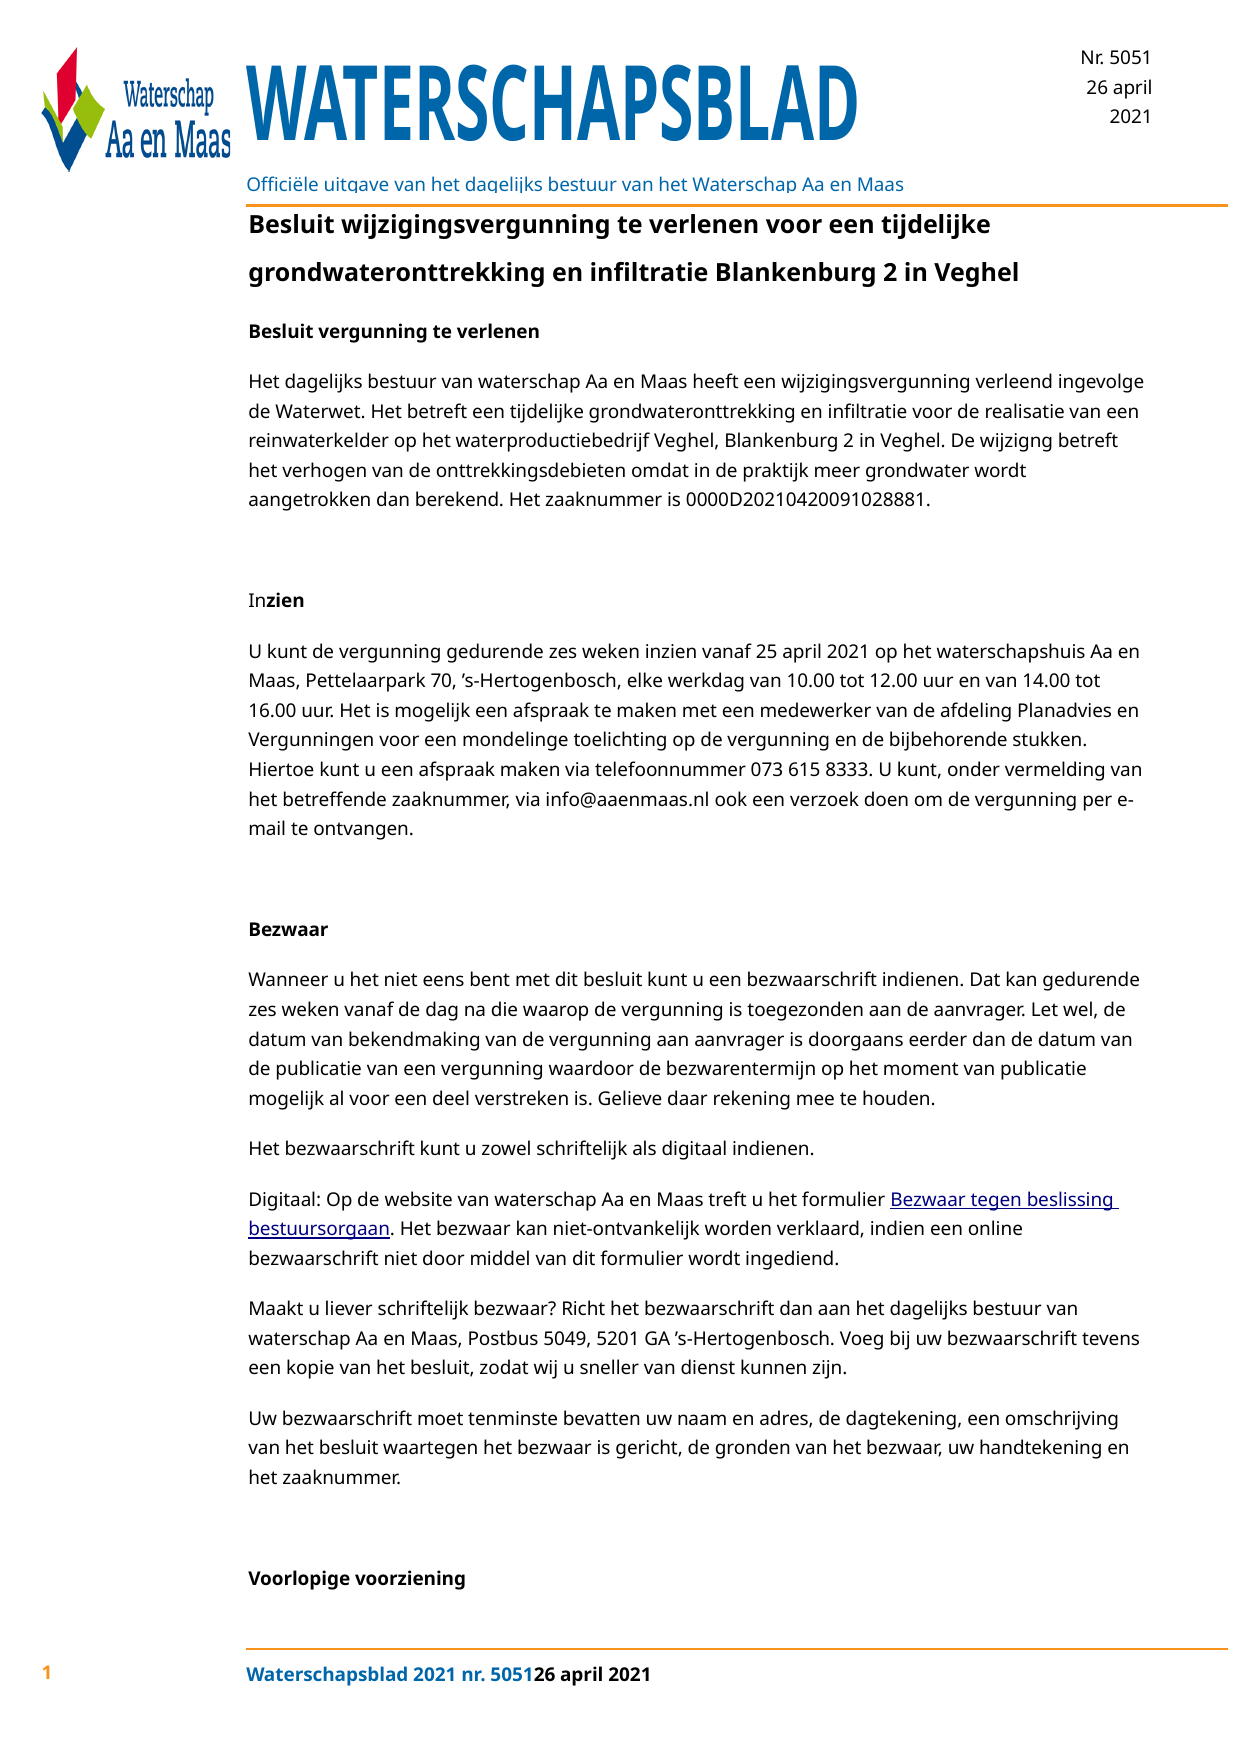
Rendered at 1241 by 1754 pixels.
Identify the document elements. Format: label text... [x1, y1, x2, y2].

text U kunt de vergunning gedurende zes weken inzien vanaf 25 april 2021 op het waterschapshuis Aa en Maas, Pettelaarpark 70, ’s-Hertogenbosch, elke werkdag van 10.00 tot 12.00 uur en van 14.00 tot 16.00 uur. Het is mogelijk een afspraak te maken met een medewerker van de afdeling Planadvies en Vergunningen voor een mondelinge toelichting op de vergunning en de bijbehorende stukken. Hiertoe kunt u een afspraak maken via telefoonnummer 073 615 8333. U kunt, onder vermelding van het betreffende zaaknummer, via info@aaenmaas.nl ook een verzoek doen om de vergunning per e-mail te ontvangen. [248, 638, 1152, 841]
text Het dagelijks bestuur van waterschap Aa en Maas heeft een wijzigingsvergunning verleend ingevolge de Waterwet. Het betreft een tijdelijke grondwateronttrekking en infiltratie voor de realisatie van een reinwaterkelder op het waterproductiebedrijf Veghel, Blankenburg 2 in Veghel. De wijzigng betreft het verhogen van de onttrekkingsdebieten omdat in de praktijk meer grondwater wordt aangetrokken dan berekend. Het zaaknummer is 0000D20210420091028881. [248, 368, 1152, 512]
text Uw bezwaarschrift moet tenminste bevatten uw naam en adres, de dagtekening, een omschrijving van het besluit waartegen het bezwaar is gericht, de gronden van het bezwaar, uw handtekening en het zaaknummer. [248, 1405, 1152, 1490]
picture [41, 47, 231, 172]
text Inzien [248, 587, 1152, 613]
text Het bezwaarschrift kunt u zowel schriftelijk als digitaal indienen. [248, 1135, 1152, 1161]
text Bezwaar [248, 916, 1152, 942]
text Digitaal: Op de website van waterschap Aa en Maas treft u het formulier Bezwaar tegen beslissing bestuursorgaan. Het bezwaar kan niet-ontvankelijk worden verklaard, indien een online bezwaarschrift niet door middel van dit formulier wordt ingediend. [248, 1186, 1152, 1271]
text Wanneer u het niet eens bent met dit besluit kunt u een bezwaarschrift indienen. Dat kan gedurende zes weken vanaf de dag na die waarop de vergunning is toegezonden aan de aanvrager. Let wel, de datum van bekendmaking van de vergunning aan aanvrager is doorgaans eerder dan de datum van de publicatie van een vergunning waardoor de bezwarentermijn op het moment van publicatie mogelijk al voor een deel verstreken is. Gelieve daar rekening mee te houden. [248, 967, 1152, 1111]
text Besluit wijzigingsvergunning te verlenen voor een tijdelijke grondwateronttrekking en infiltratie Blankenburg 2 in Veghel [248, 207, 1152, 288]
text Maakt u liever schriftelijk bezwaar? Richt het bezwaarschrift dan aan het dagelijks bestuur van waterschap Aa en Maas, Postbus 5049, 5201 GA ’s-Hertogenbosch. Voeg bij uw bezwaarschrift tevens een kopie van het besluit, zodat wij u sneller van dienst kunnen zijn. [248, 1295, 1152, 1380]
text Voorlopige voorziening [248, 1565, 1152, 1591]
text Besluit vergunning te verlenen [248, 318, 1152, 344]
